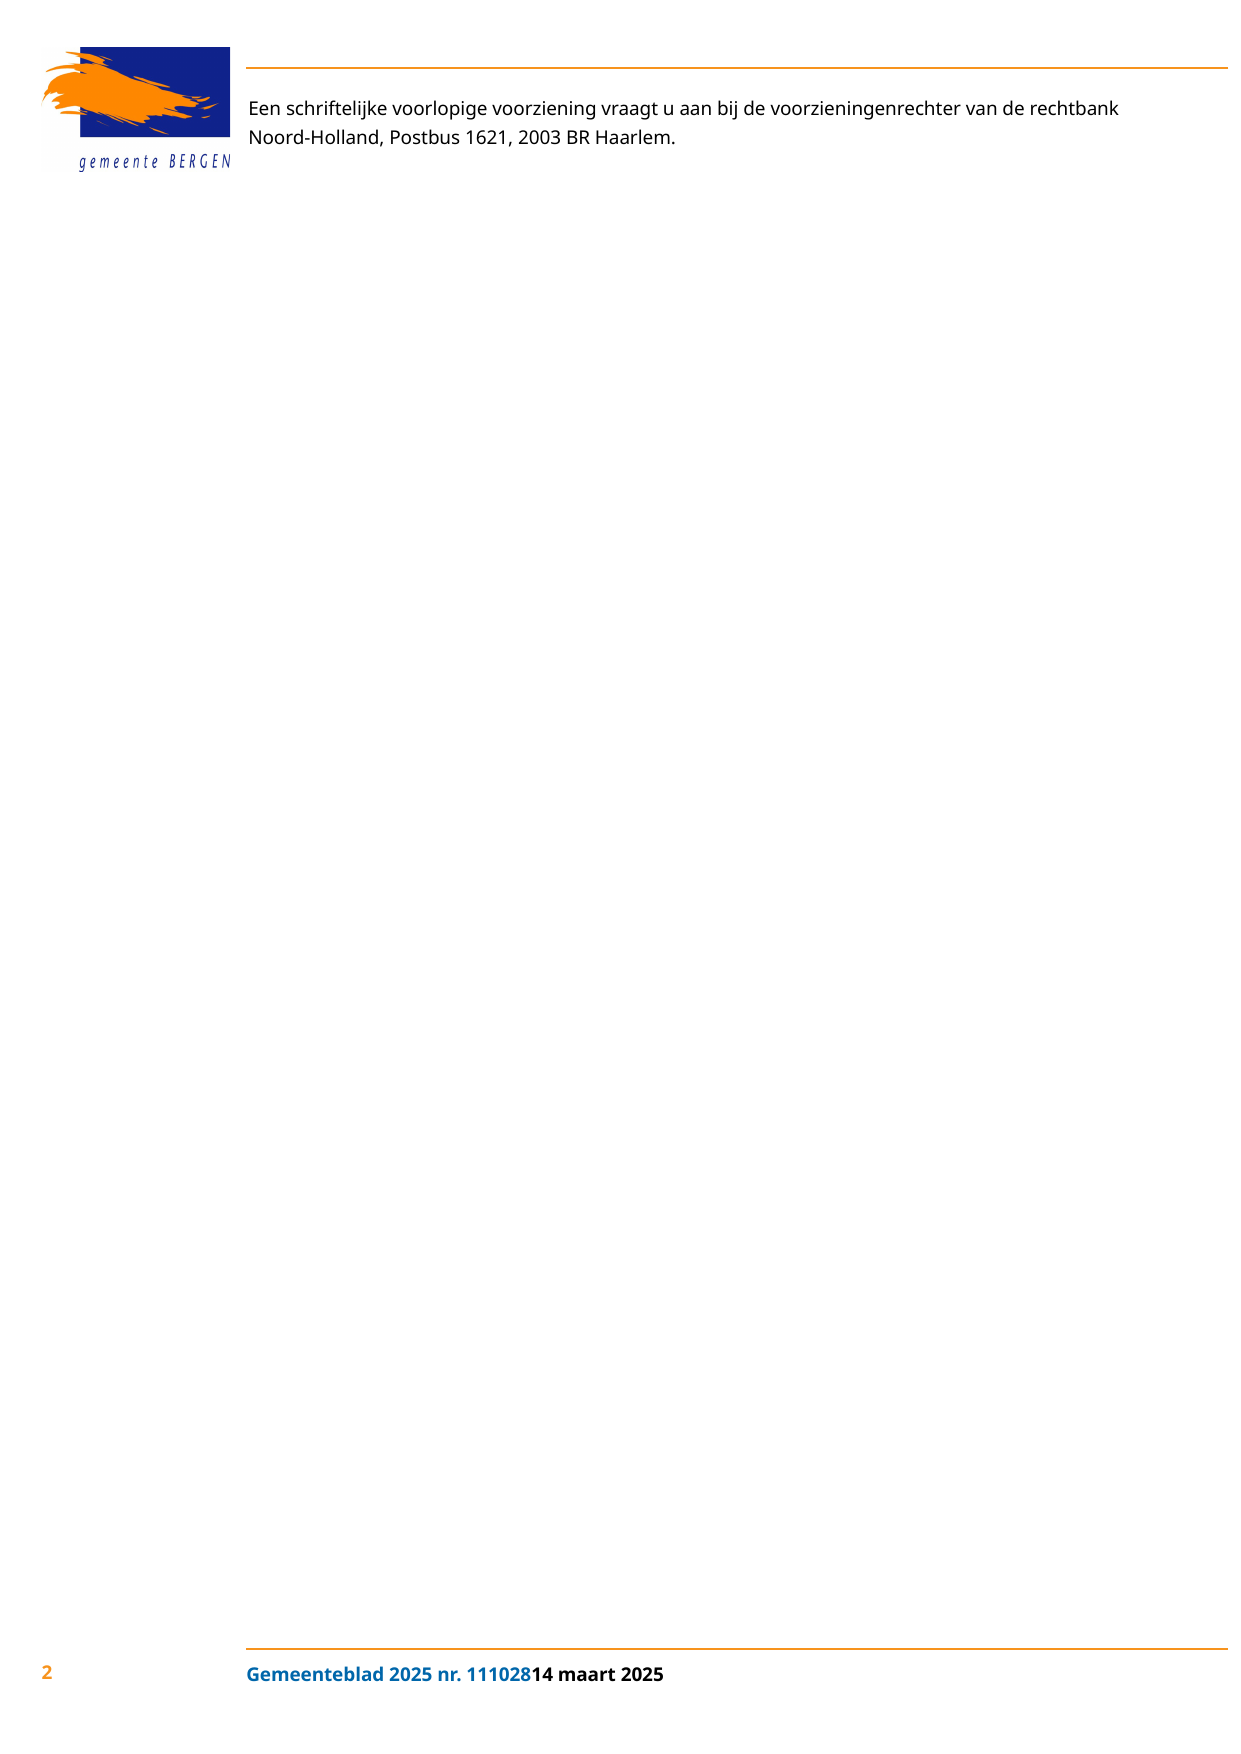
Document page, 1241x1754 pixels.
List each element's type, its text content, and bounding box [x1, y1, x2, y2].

text Een schriftelijke voorlopige voorziening vraagt u aan bij de voorzieningenrechter van de rechtbank Noord-Holland, Postbus 1621, 2003 BR Haarlem. [248, 95, 1152, 150]
picture [41, 47, 231, 172]
